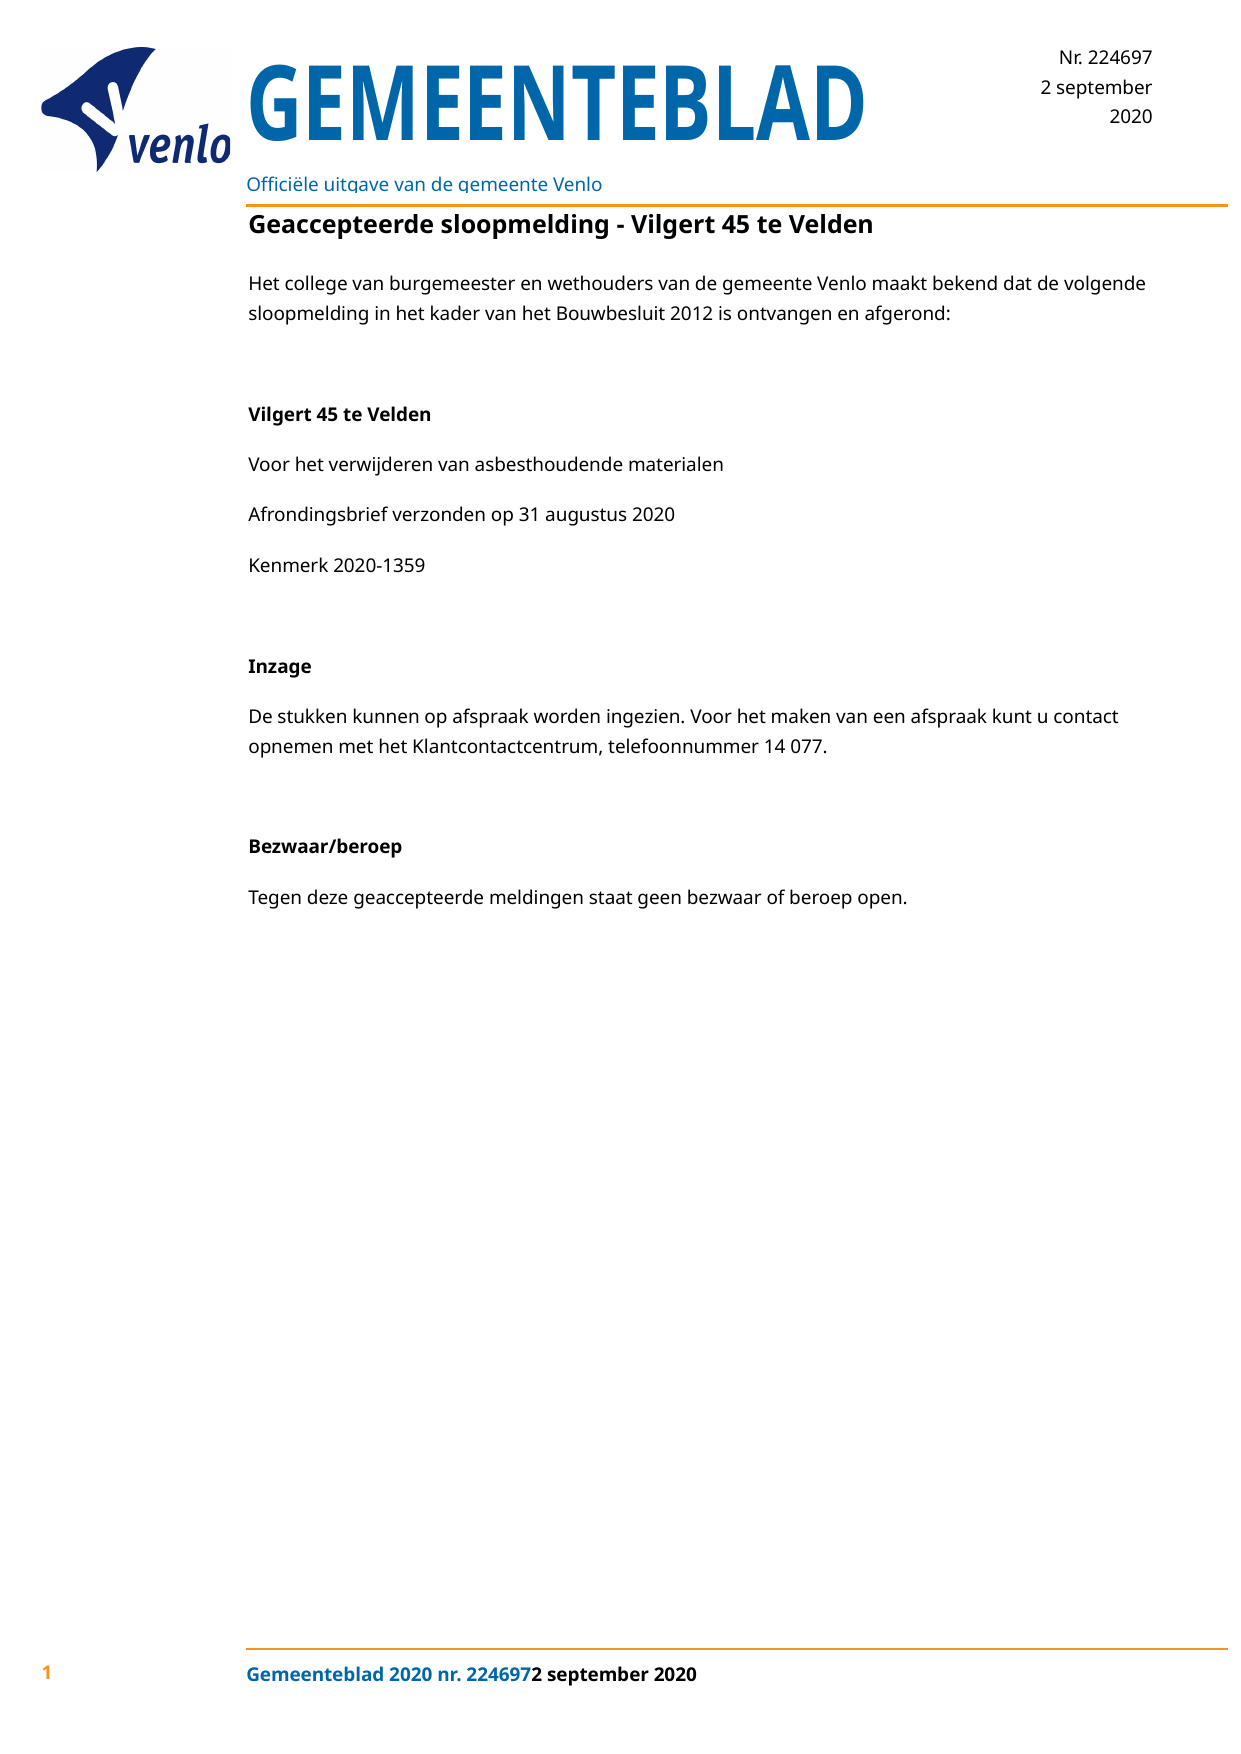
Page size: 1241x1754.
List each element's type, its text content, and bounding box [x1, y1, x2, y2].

text Geaccepteerde sloopmelding - Vilgert 45 te Velden [248, 207, 1152, 241]
text Voor het verwijderen van asbesthoudende materialen [248, 451, 1152, 477]
text Kenmerk 2020-1359 [248, 552, 1152, 578]
text Het college van burgemeester en wethouders van de gemeente Venlo maakt bekend dat de volgende sloopmelding in het kader van het Bouwbesluit 2012 is ontvangen en afgerond: [248, 270, 1152, 326]
text Inzage [248, 653, 1152, 678]
text Afrondingsbrief verzonden op 31 augustus 2020 [248, 502, 1152, 527]
text De stukken kunnen op afspraak worden ingezien. Voor het maken van een afspraak kunt u contact opnemen met het Klantcontactcentrum, telefoonnummer 14 077. [248, 703, 1152, 758]
text Bezwaar/beroep [248, 834, 1152, 859]
picture [41, 47, 231, 172]
text Tegen deze geaccepteerde meldingen staat geen bezwaar of beroep open. [248, 884, 1152, 910]
text Vilgert 45 te Velden [248, 401, 1152, 426]
